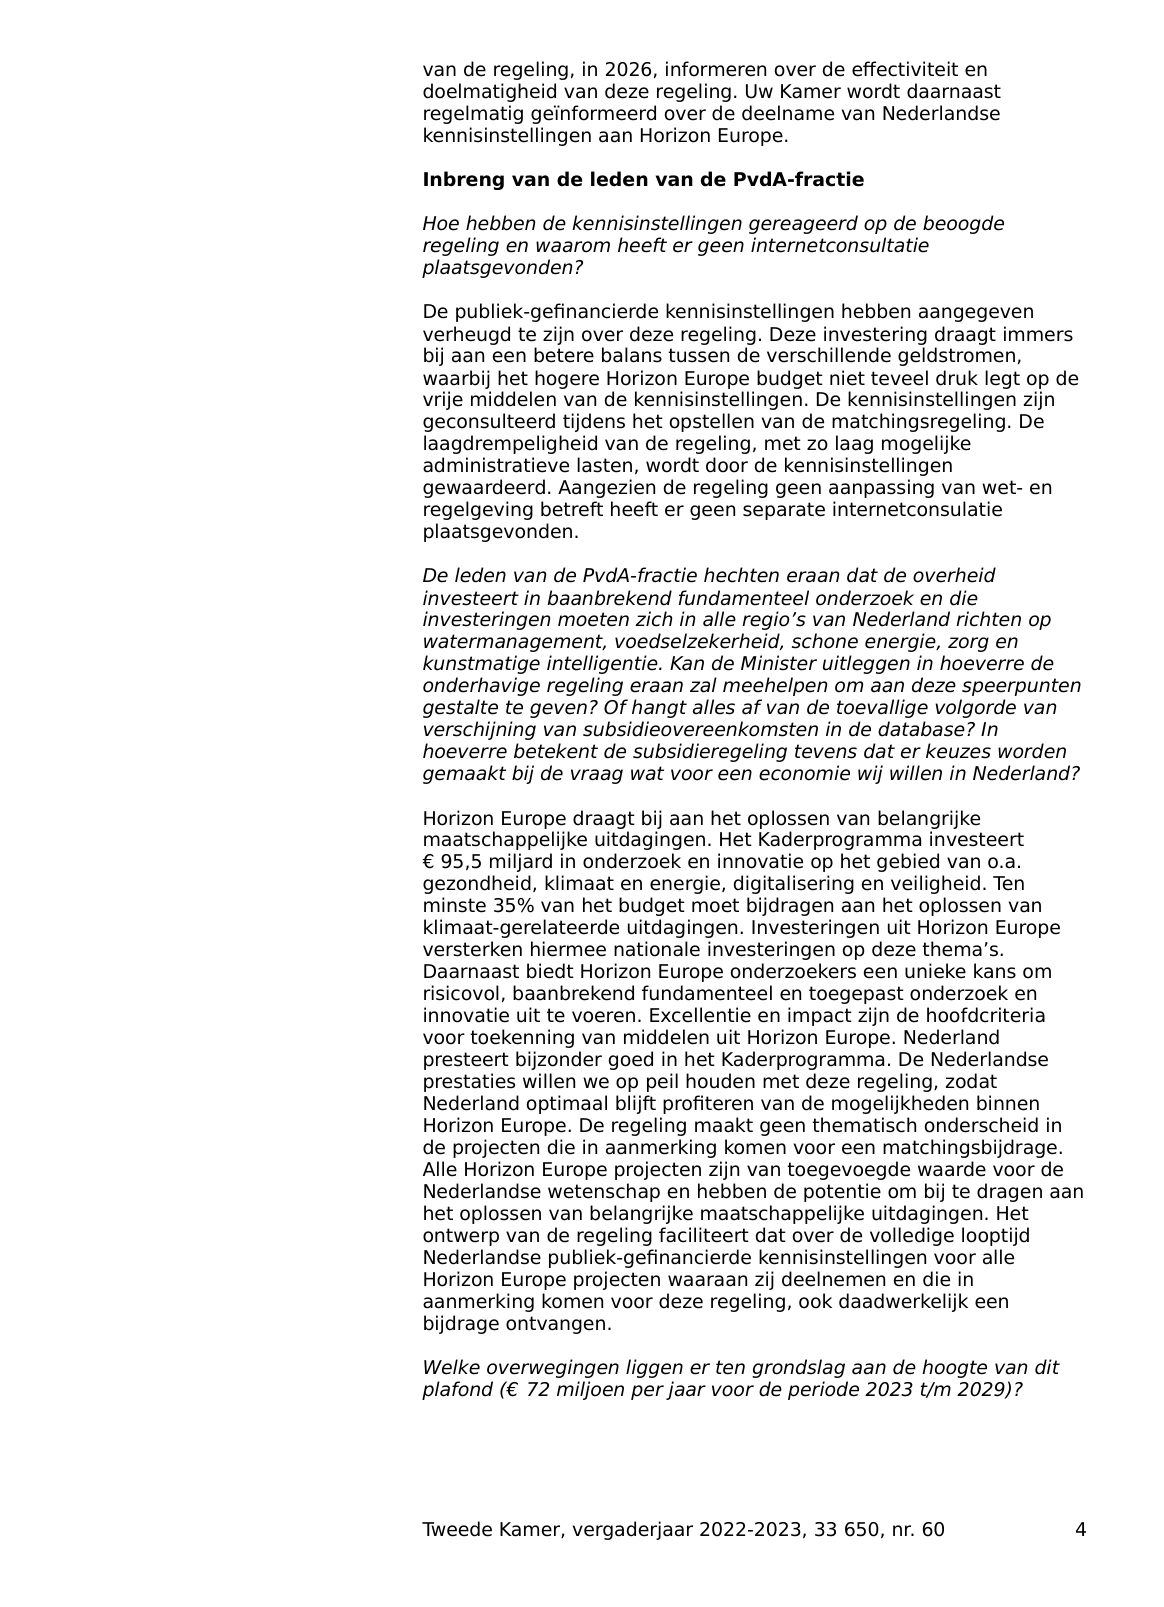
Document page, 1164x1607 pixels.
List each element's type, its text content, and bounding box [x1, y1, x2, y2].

text Hoe hebben de kennisinstellingen gereageerd op de beoogde regeling en waarom heeft er geen internetconsultatie plaatsgevonden? [422, 213, 1087, 279]
text De publiek-gefinancierde kennisinstellingen hebben aangegeven verheugd te zijn over deze regeling. Deze investering draagt immers bij aan een betere balans tussen de verschillende geldstromen, waarbij het hogere Horizon Europe budget niet teveel druk legt op de vrije middelen van de kennisinstellingen. De kennisinstellingen zijn geconsulteerd tijdens het opstellen van de matchingsregeling. De laagdrempeligheid van de regeling, met zo laag mogelijke administratieve lasten, wordt door de kennisinstellingen gewaardeerd. Aangezien de regeling geen aanpassing van wet- en regelgeving betreft heeft er geen separate internetconsulatie plaatsgevonden. [422, 301, 1087, 543]
text Horizon Europe draagt bij aan het oplossen van belangrijke maatschappelijke uitdagingen. Het Kaderprogramma investeert € 95,5 miljard in onderzoek en innovatie op het gebied van o.a. gezondheid, klimaat en energie, digitalisering en veiligheid. Ten minste 35% van het budget moet bijdragen aan het oplossen van klimaat-gerelateerde uitdagingen. Investeringen uit Horizon Europe versterken hiermee nationale investeringen op deze thema’s. Daarnaast biedt Horizon Europe onderzoekers een unieke kans om risicovol, baanbrekend fundamenteel en toegepast onderzoek en innovatie uit te voeren. Excellentie en impact zijn de hoofdcriteria voor toekenning van middelen uit Horizon Europe. Nederland presteert bijzonder goed in het Kaderprogramma. De Nederlandse prestaties willen we op peil houden met deze regeling, zodat Nederland optimaal blijft profiteren van de mogelijkheden binnen Horizon Europe. De regeling maakt geen thematisch onderscheid in de projecten die in aanmerking komen voor een matchingsbijdrage. Alle Horizon Europe projecten zijn van toegevoegde waarde voor de Nederlandse wetenschap en hebben de potentie om bij te dragen aan het oplossen van belangrijke maatschappelijke uitdagingen. Het ontwerp van de regeling faciliteert dat over de volledige looptijd Nederlandse publiek-gefinancierde kennisinstellingen voor alle Horizon Europe projecten waaraan zij deelnemen en die in aanmerking komen voor deze regeling, ook daadwerkelijk een bijdrage ontvangen. [422, 807, 1087, 1335]
subtitle Inbreng van de leden van de PvdA-fractie [422, 169, 1087, 191]
text Welke overwegingen liggen er ten grondslag aan de hoogte van dit plafond (€ 72 miljoen per jaar voor de periode 2023 t/m 2029)? [422, 1357, 1087, 1401]
text De leden van de PvdA-fractie hechten eraan dat de overheid investeert in baanbrekend fundamenteel onderzoek en die investeringen moeten zich in alle regio’s van Nederland richten op watermanagement, voedselzekerheid, schone energie, zorg en kunstmatige intelligentie. Kan de Minister uitleggen in hoeverre de onderhavige regeling eraan zal meehelpen om aan deze speerpunten gestalte te geven? Of hangt alles af van de toevallige volgorde van verschijning van subsidieovereenkomsten in de database? In hoeverre betekent de subsidieregeling tevens dat er keuzes worden gemaakt bij de vraag wat voor een economie wij willen in Nederland? [422, 565, 1087, 785]
text van de regeling, in 2026, informeren over de effectiviteit en doelmatigheid van deze regeling. Uw Kamer wordt daarnaast regelmatig geïnformeerd over de deelname van Nederlandse kennisinstellingen aan Horizon Europe. [422, 59, 1087, 147]
